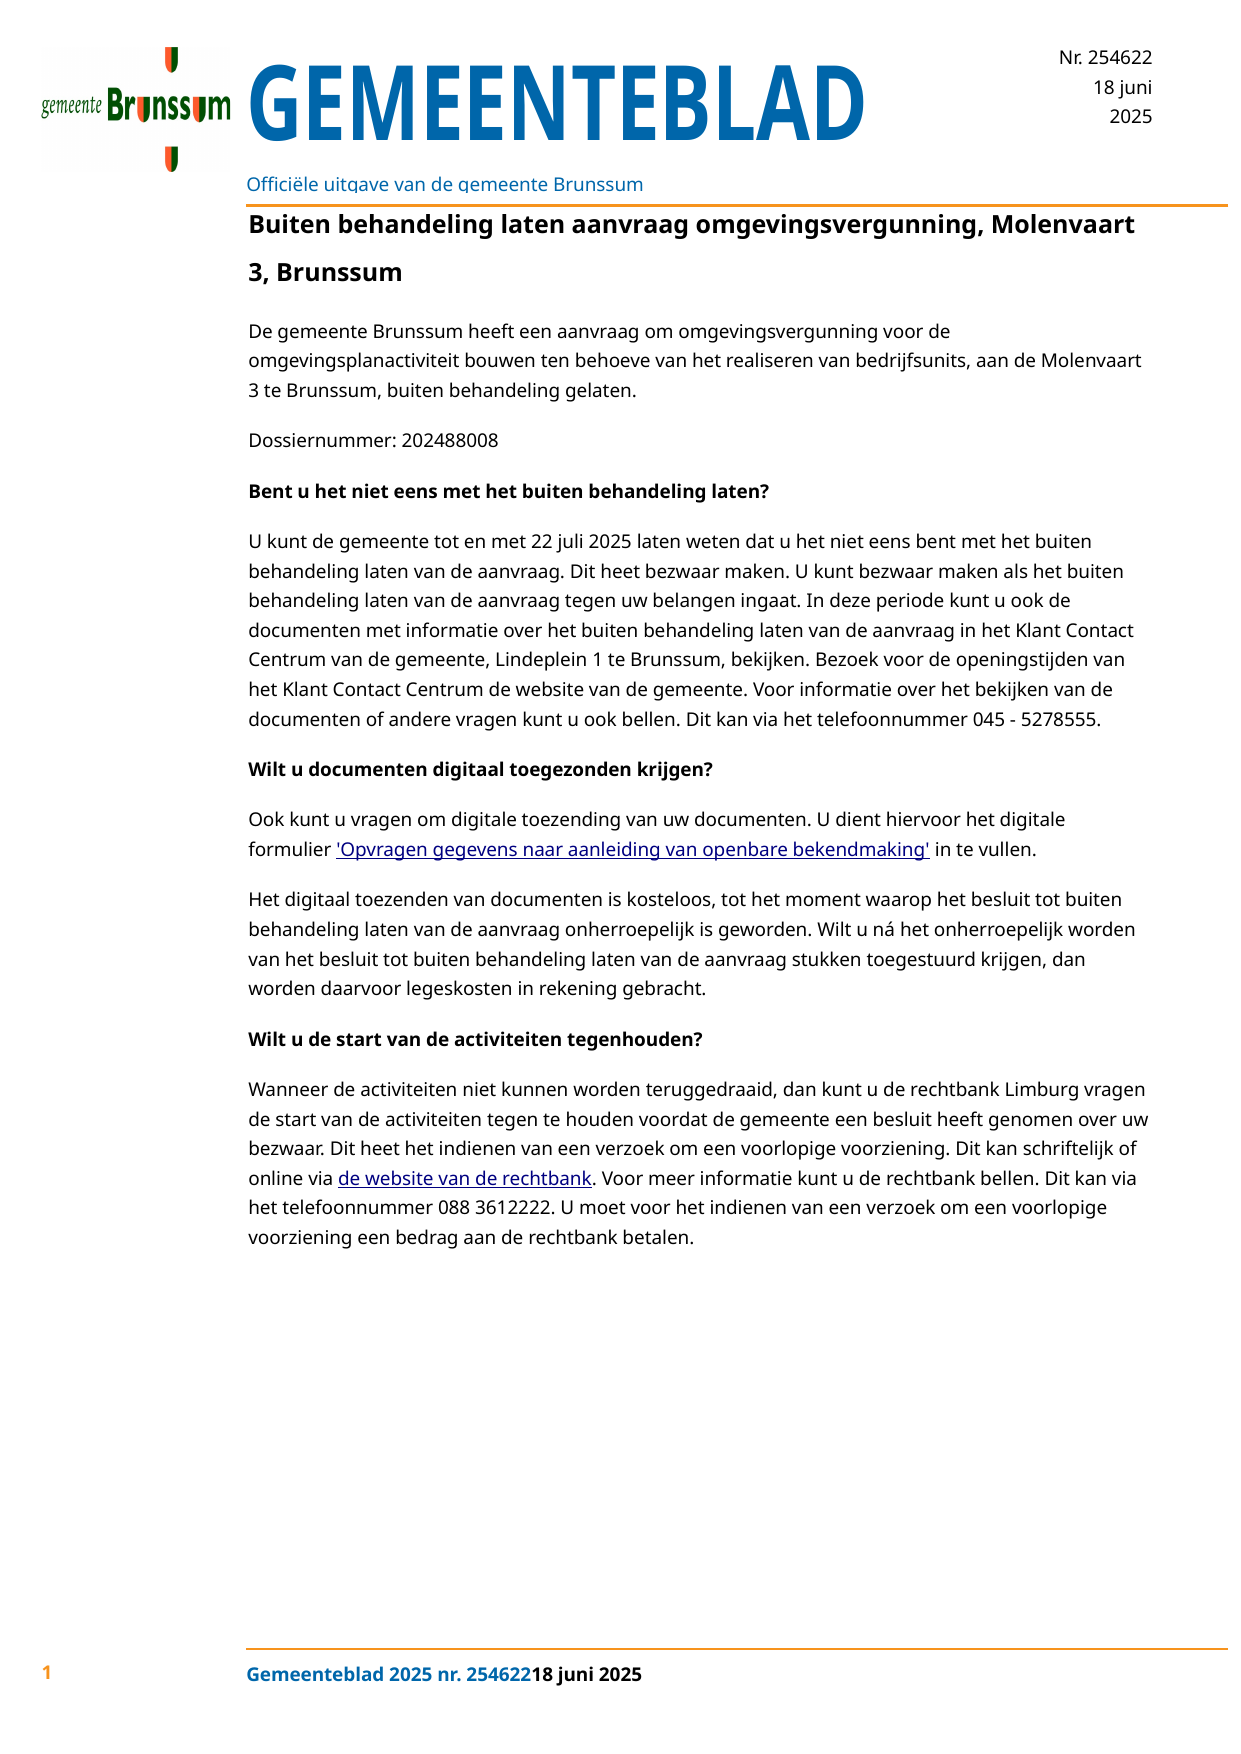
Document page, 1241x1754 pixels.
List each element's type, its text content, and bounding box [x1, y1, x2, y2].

text Wilt u de start van de activiteiten tegenhouden? [248, 1026, 1152, 1052]
text Bent u het niet eens met het buiten behandeling laten? [248, 478, 1152, 504]
text De gemeente Brunssum heeft een aanvraag om omgevingsvergunning voor de omgevingsplanactiviteit bouwen ten behoeve van het realiseren van bedrijfsunits, aan de Molenvaart 3 te Brunssum, buiten behandeling gelaten. [248, 318, 1152, 403]
text Wilt u documenten digitaal toegezonden krijgen? [248, 756, 1152, 782]
text Dossiernummer: 202488008 [248, 427, 1152, 453]
picture [41, 47, 231, 172]
text Wanneer de activiteiten niet kunnen worden teruggedraaid, dan kunt u de rechtbank Limburg vragen de start van de activiteiten tegen te houden voordat de gemeente een besluit heeft genomen over uw bezwaar. Dit heet het indienen van een verzoek om een voorlopige voorziening. Dit kan schriftelijk of online via de website van de rechtbank. Voor meer informatie kunt u de rechtbank bellen. Dit kan via het telefoonnummer 088 3612222. U moet voor het indienen van een verzoek om een voorlopige voorziening een bedrag aan de rechtbank betalen. [248, 1076, 1152, 1250]
text Buiten behandeling laten aanvraag omgevingsvergunning, Molenvaart 3, Brunssum [248, 207, 1152, 288]
text Ook kunt u vragen om digitale toezending van uw documenten. U dient hiervoor het digitale formulier 'Opvragen gegevens naar aanleiding van openbare bekendmaking' in te vullen. [248, 807, 1152, 862]
text U kunt de gemeente tot en met 22 juli 2025 laten weten dat u het niet eens bent met het buiten behandeling laten van de aanvraag. Dit heet bezwaar maken. U kunt bezwaar maken als het buiten behandeling laten van de aanvraag tegen uw belangen ingaat. In deze periode kunt u ook de documenten met informatie over het buiten behandeling laten van de aanvraag in het Klant Contact Centrum van de gemeente, Lindeplein 1 te Brunssum, bekijken. Bezoek voor de openingstijden van het Klant Contact Centrum de website van de gemeente. Voor informatie over het bekijken van de documenten of andere vragen kunt u ook bellen. Dit kan via het telefoonnummer 045 - 5278555. [248, 528, 1152, 732]
text Het digitaal toezenden van documenten is kosteloos, tot het moment waarop het besluit tot buiten behandeling laten van de aanvraag onherroepelijk is geworden. Wilt u ná het onherroepelijk worden van het besluit tot buiten behandeling laten van de aanvraag stukken toegestuurd krijgen, dan worden daarvoor legeskosten in rekening gebracht. [248, 887, 1152, 1001]
